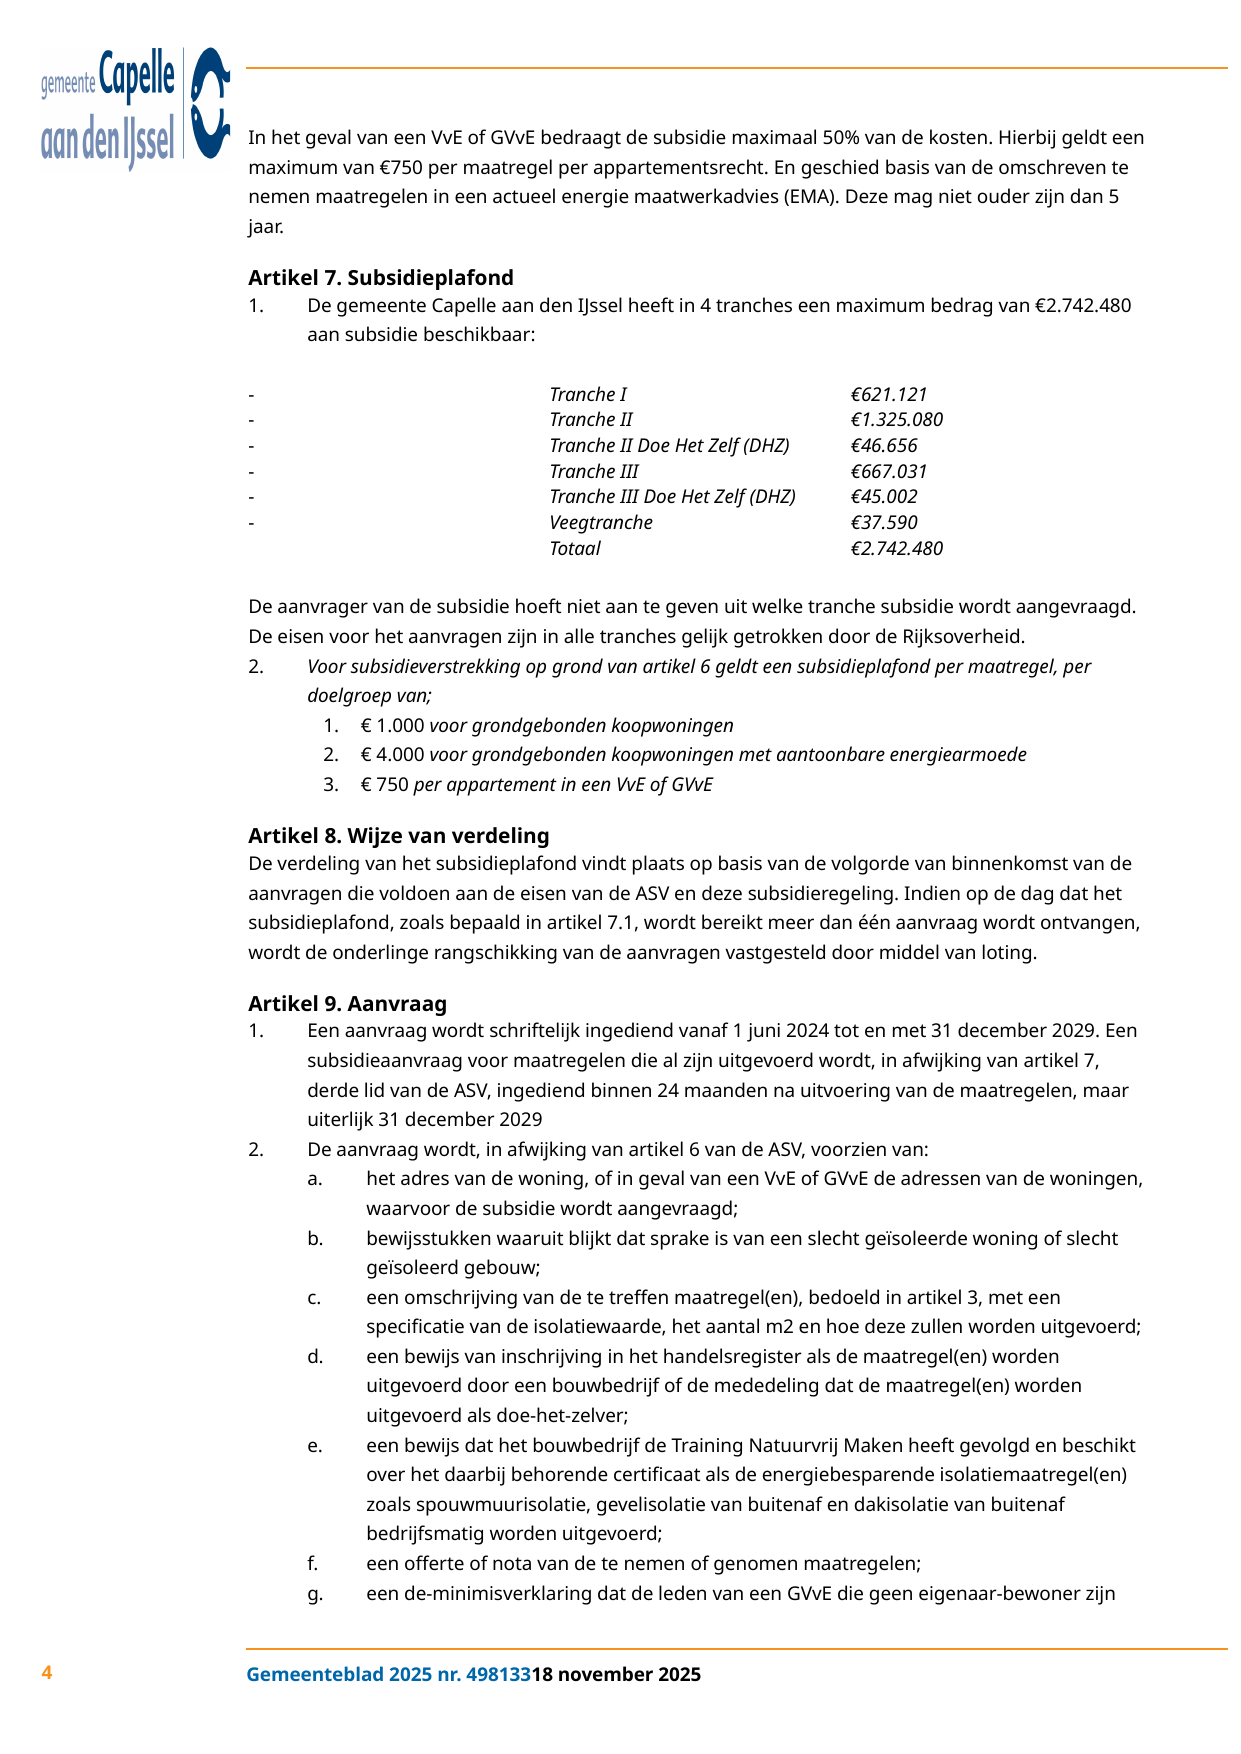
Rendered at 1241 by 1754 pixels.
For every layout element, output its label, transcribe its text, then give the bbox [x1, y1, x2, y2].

text Artikel 8. Wijze van verdeling [248, 822, 1152, 850]
table_cell Tranche II [549, 407, 850, 432]
table_cell €1.325.080 [850, 407, 1152, 432]
table_cell €2.742.480 [850, 535, 1152, 561]
list bewijsstukken waaruit blijkt dat sprake is van een slecht geïsoleerde woning of slecht geïsoleerd gebouw; [307, 1225, 1152, 1280]
table_cell Totaal [549, 535, 850, 561]
table_cell Veegtranche [549, 510, 850, 535]
list het adres van de woning, of in geval van een VvE of GVvE de adressen van de woningen, waarvoor de subsidie wordt aangevraagd; [307, 1166, 1152, 1221]
table_header €621.121 [850, 381, 1152, 407]
list een offerte of nota van de te nemen of genomen maatregelen; [307, 1550, 1152, 1576]
table_cell [248, 535, 549, 561]
list De aanvraag wordt, in afwijking van artikel 6 van de ASV, voorzien van: [248, 1136, 1152, 1162]
table_cell €45.002 [850, 484, 1152, 509]
picture [41, 47, 231, 172]
table_cell Tranche III Doe Het Zelf (DHZ) [549, 484, 850, 509]
list een bewijs dat het bouwbedrijf de Training Natuurvrij Maken heeft gevolgd en beschikt over het daarbij behorende certificaat als de energiebesparende isolatiemaatregel(en) zoals spouwmuurisolatie, gevelisolatie van buitenaf en dakisolatie van buitenaf bedrijfsmatig worden uitgevoerd; [307, 1432, 1152, 1546]
text Artikel 7. Subsidieplafond [248, 263, 1152, 292]
table_cell €46.656 [850, 432, 1152, 458]
list een omschrijving van de te treffen maatregel(en), bedoeld in artikel 3, met een specificatie van de isolatiewaarde, het aantal m2 en hoe deze zullen worden uitgevoerd; [307, 1284, 1152, 1339]
list € 1.000 voor grondgebonden koopwoningen [323, 712, 1152, 738]
table_cell Tranche III [549, 458, 850, 484]
text De verdeling van het subsidieplafond vindt plaats op basis van de volgorde van binnenkomst van de aanvragen die voldoen aan de eisen van de ASV en deze subsidieregeling. Indien op de dag dat het subsidieplafond, zoals bepaald in artikel 7.1, wordt bereikt meer dan één aanvraag wordt ontvangen, wordt de onderlinge rangschikking van de aanvragen vastgesteld door middel van loting. [248, 850, 1152, 964]
list De gemeente Capelle aan den IJssel heeft in 4 tranches een maximum bedrag van €2.742.480 aan subsidie beschikbaar: [248, 292, 1152, 347]
list een de-minimisverklaring dat de leden van een GVvE die geen eigenaar-bewoner zijn [307, 1580, 1152, 1606]
table_cell Tranche II Doe Het Zelf (DHZ) [549, 432, 850, 458]
text De aanvrager van de subsidie hoeft niet aan te geven uit welke tranche subsidie wordt aangevraagd. De eisen voor het aanvragen zijn in alle tranches gelijk getrokken door de Rijksoverheid. [248, 594, 1152, 649]
list Voor subsidieverstrekking op grond van artikel 6 geldt een subsidieplafond per maatregel, per doelgroep van; [248, 653, 1152, 708]
table_cell - [248, 458, 549, 484]
list Een aanvraag wordt schriftelijk ingediend vanaf 1 juni 2024 tot en met 31 december 2029. Een subsidieaanvraag voor maatregelen die al zijn uitgevoerd wordt, in afwijking van artikel 7, derde lid van de ASV, ingediend binnen 24 maanden na uitvoering van de maatregelen, maar uiterlijk 31 december 2029 [248, 1018, 1152, 1132]
list € 4.000 voor grondgebonden koopwoningen met aantoonbare energiearmoede [323, 742, 1152, 767]
table_cell - [248, 432, 549, 458]
table_cell - [248, 510, 549, 535]
table_header Tranche I [549, 381, 850, 407]
text Artikel 9. Aanvraag [248, 989, 1152, 1018]
table_cell - [248, 407, 549, 432]
table_header - [248, 381, 549, 407]
text In het geval van een VvE of GVvE bedraagt de subsidie maximaal 50% van de kosten. Hierbij geldt een maximum van €750 per maatregel per appartementsrecht. En geschied basis van de omschreven te nemen maatregelen in een actueel energie maatwerkadvies (EMA). Deze mag niet ouder zijn dan 5 jaar. [248, 124, 1152, 239]
table_cell €37.590 [850, 510, 1152, 535]
table_cell - [248, 484, 549, 509]
list € 750 per appartement in een VvE of GVvE [323, 771, 1152, 797]
list een bewijs van inschrijving in het handelsregister als de maatregel(en) worden uitgevoerd door een bouwbedrijf of de mededeling dat de maatregel(en) worden uitgevoerd als doe-het-zelver; [307, 1343, 1152, 1428]
table_cell €667.031 [850, 458, 1152, 484]
